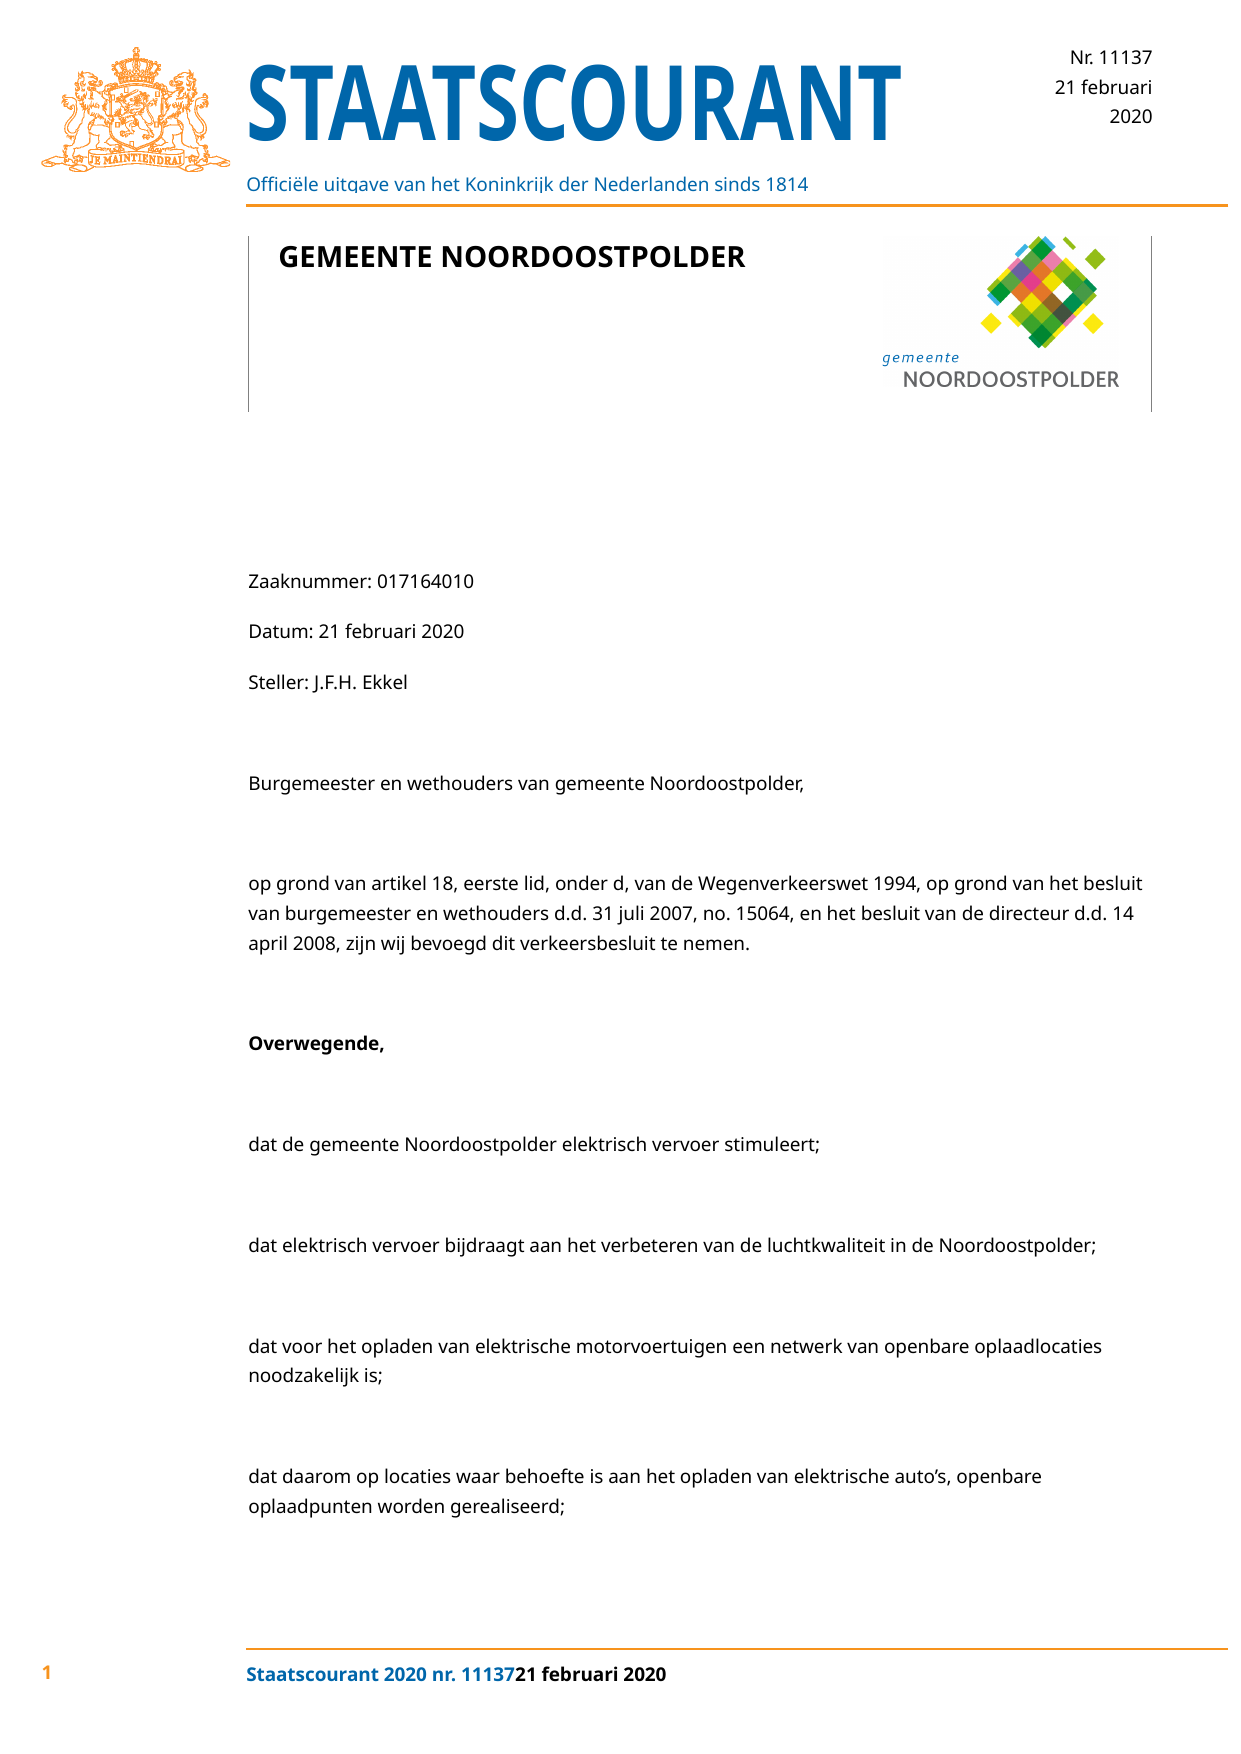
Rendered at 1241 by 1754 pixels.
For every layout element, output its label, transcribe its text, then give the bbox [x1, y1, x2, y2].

text Steller: J.F.H. Ekkel [248, 669, 1152, 694]
text op grond van artikel 18, eerste lid, onder d, van de Wegenverkeerswet 1994, op grond van het besluit van burgemeester en wethouders d.d. 31 juli 2007, no. 15064, en het besluit van de directeur d.d. 14 april 2008, zijn wij bevoegd dit verkeersbesluit te nemen. [248, 871, 1152, 955]
picture [882, 236, 1119, 387]
text dat elektrisch vervoer bijdraagt aan het verbeteren van de luchtkwaliteit in de Noordoostpolder; [248, 1232, 1152, 1258]
picture [41, 47, 231, 172]
table_header [850, 236, 1151, 412]
text dat voor het opladen van elektrische motorvoertuigen een netwerk van openbare oplaadlocaties noodzakelijk is; [248, 1333, 1152, 1388]
text Overwegende, [248, 1031, 1152, 1056]
text dat daarom op locaties waar behoefte is aan het opladen van elektrische auto’s, openbare oplaadpunten worden gerealiseerd; [248, 1463, 1152, 1519]
table_header GEMEENTE NOORDOOSTPOLDER [249, 236, 850, 412]
text Zaaknummer: 017164010 [248, 568, 1152, 594]
text Datum: 21 februari 2020 [248, 618, 1152, 644]
text Burgemeester en wethouders van gemeente Noordoostpolder, [248, 770, 1152, 795]
text dat de gemeente Noordoostpolder elektrisch vervoer stimuleert; [248, 1131, 1152, 1157]
